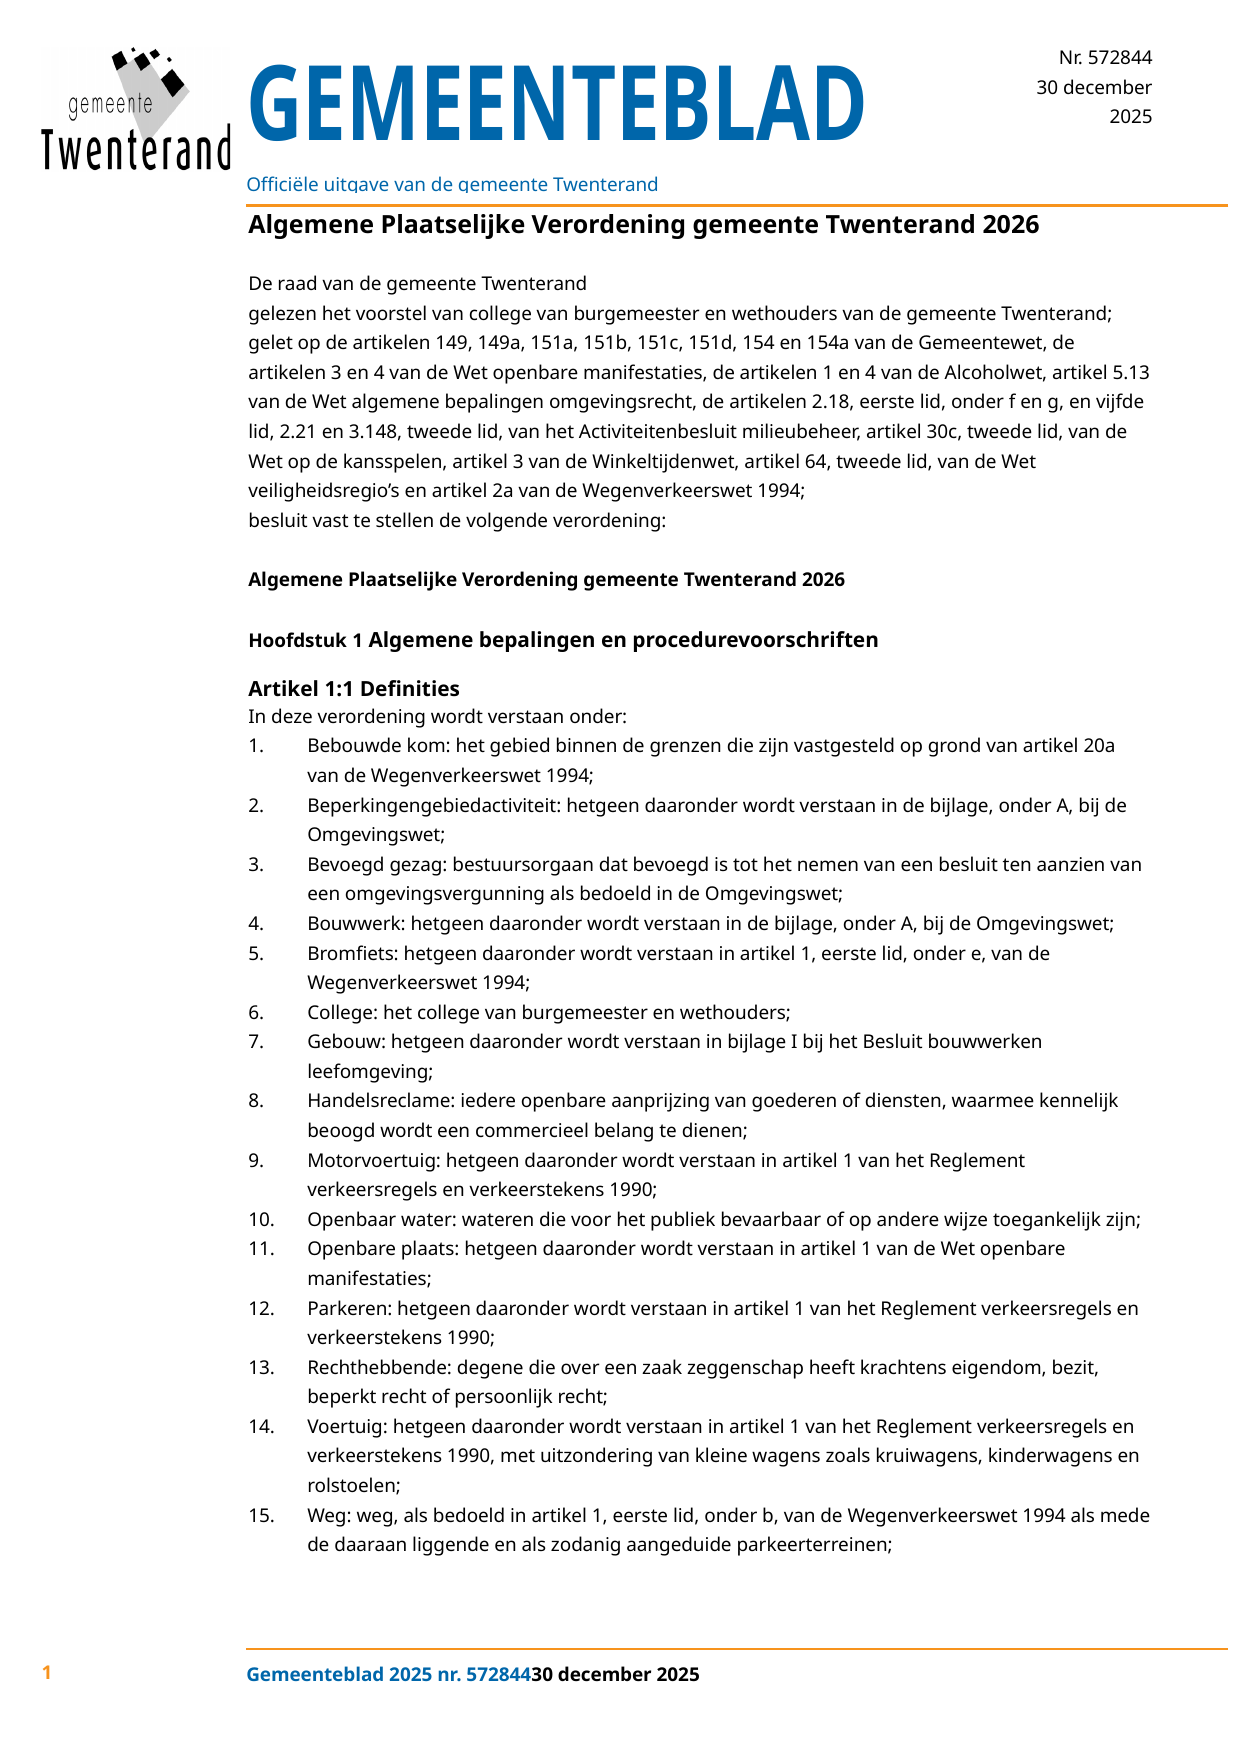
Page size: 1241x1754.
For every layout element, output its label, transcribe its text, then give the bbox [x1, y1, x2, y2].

list Weg: weg, als bedoeld in artikel 1, eerste lid, onder b, van de Wegenverkeerswet 1994 als mede de daaraan liggende en als zodanig aangeduide parkeerterreinen; [248, 1502, 1152, 1557]
text Algemene Plaatselijke Verordening gemeente Twenterand 2026 [248, 207, 1152, 241]
list Bevoegd gezag: bestuursorgaan dat bevoegd is tot het nemen van een besluit ten aanzien van een omgevingsvergunning als bedoeld in de Omgevingswet; [248, 851, 1152, 906]
list College: het college van burgemeester en wethouders; [248, 999, 1152, 1024]
list Beperkingengebiedactiviteit: hetgeen daaronder wordt verstaan in de bijlage, onder A, bij de Omgevingswet; [248, 792, 1152, 847]
list Handelsreclame: iedere openbare aanprijzing van goederen of diensten, waarmee kennelijk beoogd wordt een commercieel belang te dienen; [248, 1088, 1152, 1143]
list Voertuig: hetgeen daaronder wordt verstaan in artikel 1 van het Reglement verkeersregels en verkeerstekens 1990, met uitzondering van kleine wagens zoals kruiwagens, kinderwagens en rolstoelen; [248, 1413, 1152, 1498]
text gelezen het voorstel van college van burgemeester en wethouders van de gemeente Twenterand; [248, 300, 1152, 326]
list Rechthebbende: degene die over een zaak zeggenschap heeft krachtens eigendom, bezit, beperkt recht of persoonlijk recht; [248, 1354, 1152, 1409]
text De raad van de gemeente Twenterand [248, 270, 1152, 296]
list Motorvoertuig: hetgeen daaronder wordt verstaan in artikel 1 van het Reglement verkeersregels en verkeerstekens 1990; [248, 1147, 1152, 1202]
list Bebouwde kom: het gebied binnen de grenzen die zijn vastgesteld op grond van artikel 20a van de Wegenverkeerswet 1994; [248, 733, 1152, 788]
text Algemene Plaatselijke Verordening gemeente Twenterand 2026 [248, 566, 1152, 592]
list Bromfiets: hetgeen daaronder wordt verstaan in artikel 1, eerste lid, onder e, van de Wegenverkeerswet 1994; [248, 940, 1152, 995]
text In deze verordening wordt verstaan onder: [248, 703, 1152, 729]
list Bouwwerk: hetgeen daaronder wordt verstaan in de bijlage, onder A, bij de Omgevingswet; [248, 910, 1152, 936]
picture [41, 47, 231, 172]
text gelet op de artikelen 149, 149a, 151a, 151b, 151c, 151d, 154 en 154a van de Gemeentewet, de artikelen 3 en 4 van de Wet openbare manifestaties, de artikelen 1 en 4 van de Alcoholwet, artikel 5.13 van de Wet algemene bepalingen omgevingsrecht, de artikelen 2.18, eerste lid, onder f en g, en vijfde lid, 2.21 en 3.148, tweede lid, van het Activiteitenbesluit milieubeheer, artikel 30c, tweede lid, van de Wet op de kansspelen, artikel 3 van de Winkeltijdenwet, artikel 64, tweede lid, van de Wet veiligheidsregio’s en artikel 2a van de Wegenverkeerswet 1994; [248, 329, 1152, 503]
list Openbaar water: wateren die voor het publiek bevaarbaar of op andere wijze toegankelijk zijn; [248, 1206, 1152, 1232]
list Parkeren: hetgeen daaronder wordt verstaan in artikel 1 van het Reglement verkeersregels en verkeerstekens 1990; [248, 1295, 1152, 1350]
text Hoofdstuk 1 Algemene bepalingen en procedurevoorschriften [248, 625, 1152, 654]
text Artikel 1:1 Definities [248, 674, 1152, 703]
list Gebouw: hetgeen daaronder wordt verstaan in bijlage I bij het Besluit bouwwerken leefomgeving; [248, 1028, 1152, 1084]
text besluit vast te stellen de volgende verordening: [248, 507, 1152, 533]
list Openbare plaats: hetgeen daaronder wordt verstaan in artikel 1 van de Wet openbare manifestaties; [248, 1236, 1152, 1291]
